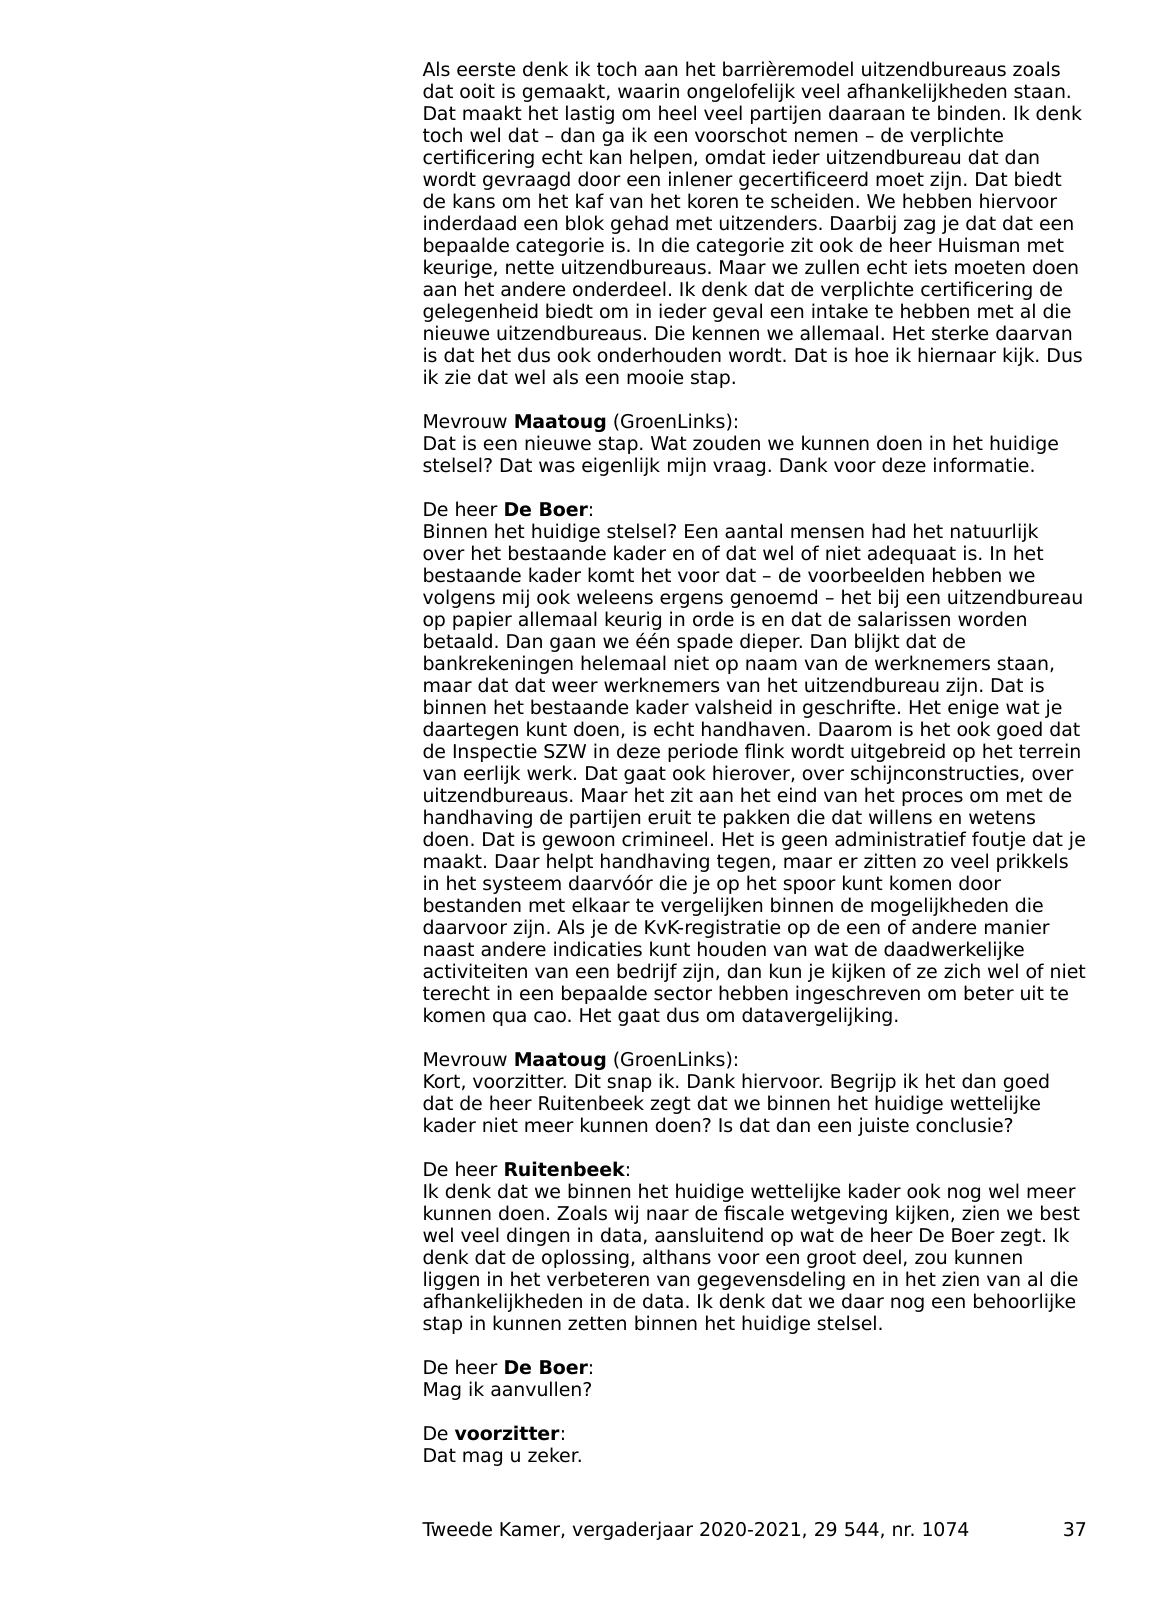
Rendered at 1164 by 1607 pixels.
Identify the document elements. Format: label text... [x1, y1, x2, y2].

text De heer De Boer: [422, 1357, 1087, 1379]
text Mevrouw Maatoug (GroenLinks): [422, 1049, 1087, 1071]
text Ik denk dat we binnen het huidige wettelijke kader ook nog wel meer kunnen doen. Zoals wij naar de fiscale wetgeving kijken, zien we best wel veel dingen in data, aansluitend op wat de heer De Boer zegt. Ik denk dat de oplossing, althans voor een groot deel, zou kunnen liggen in het verbeteren van gegevensdeling en in het zien van al die afhankelijkheden in de data. Ik denk dat we daar nog een behoorlijke stap in kunnen zetten binnen het huidige stelsel. [422, 1181, 1087, 1335]
text Binnen het huidige stelsel? Een aantal mensen had het natuurlijk over het bestaande kader en of dat wel of niet adequaat is. In het bestaande kader komt het voor dat – de voorbeelden hebben we volgens mij ook weleens ergens genoemd – het bij een uitzendbureau op papier allemaal keurig in orde is en dat de salarissen worden betaald. Dan gaan we één spade dieper. Dan blijkt dat de bankrekeningen helemaal niet op naam van de werknemers staan, maar dat dat weer werknemers van het uitzendbureau zijn. Dat is binnen het bestaande kader valsheid in geschrifte. Het enige wat je daartegen kunt doen, is echt handhaven. Daarom is het ook goed dat de Inspectie SZW in deze periode flink wordt uitgebreid op het terrein van eerlijk werk. Dat gaat ook hierover, over schijnconstructies, over uitzendbureaus. Maar het zit aan het eind van het proces om met de handhaving de partijen eruit te pakken die dat willens en wetens doen. Dat is gewoon crimineel. Het is geen administratief foutje dat je maakt. Daar helpt handhaving tegen, maar er zitten zo veel prikkels in het systeem daarvóór die je op het spoor kunt komen door bestanden met elkaar te vergelijken binnen de mogelijkheden die daarvoor zijn. Als je de KvK-registratie op de een of andere manier naast andere indicaties kunt houden van wat de daadwerkelijke activiteiten van een bedrijf zijn, dan kun je kijken of ze zich wel of niet terecht in een bepaalde sector hebben ingeschreven om beter uit te komen qua cao. Het gaat dus om datavergelijking. [422, 521, 1087, 1027]
text Dat mag u zeker. [422, 1445, 1087, 1467]
text Als eerste denk ik toch aan het barrièremodel uitzendbureaus zoals dat ooit is gemaakt, waarin ongelofelijk veel afhankelijkheden staan. Dat maakt het lastig om heel veel partijen daaraan te binden. Ik denk toch wel dat – dan ga ik een voorschot nemen – de verplichte certificering echt kan helpen, omdat ieder uitzendbureau dat dan wordt gevraagd door een inlener gecertificeerd moet zijn. Dat biedt de kans om het kaf van het koren te scheiden. We hebben hiervoor inderdaad een blok gehad met uitzenders. Daarbij zag je dat dat een bepaalde categorie is. In die categorie zit ook de heer Huisman met keurige, nette uitzendbureaus. Maar we zullen echt iets moeten doen aan het andere onderdeel. Ik denk dat de verplichte certificering de gelegenheid biedt om in ieder geval een intake te hebben met al die nieuwe uitzendbureaus. Die kennen we allemaal. Het sterke daarvan is dat het dus ook onderhouden wordt. Dat is hoe ik hiernaar kijk. Dus ik zie dat wel als een mooie stap. [422, 59, 1087, 389]
text Mag ik aanvullen? [422, 1379, 1087, 1401]
text De heer De Boer: [422, 499, 1087, 521]
text De voorzitter: [422, 1423, 1087, 1445]
text Mevrouw Maatoug (GroenLinks): [422, 411, 1087, 433]
text Kort, voorzitter. Dit snap ik. Dank hiervoor. Begrijp ik het dan goed dat de heer Ruitenbeek zegt dat we binnen het huidige wettelijke kader niet meer kunnen doen? Is dat dan een juiste conclusie? [422, 1071, 1087, 1137]
text De heer Ruitenbeek: [422, 1159, 1087, 1181]
text Dat is een nieuwe stap. Wat zouden we kunnen doen in het huidige stelsel? Dat was eigenlijk mijn vraag. Dank voor deze informatie. [422, 433, 1087, 477]
